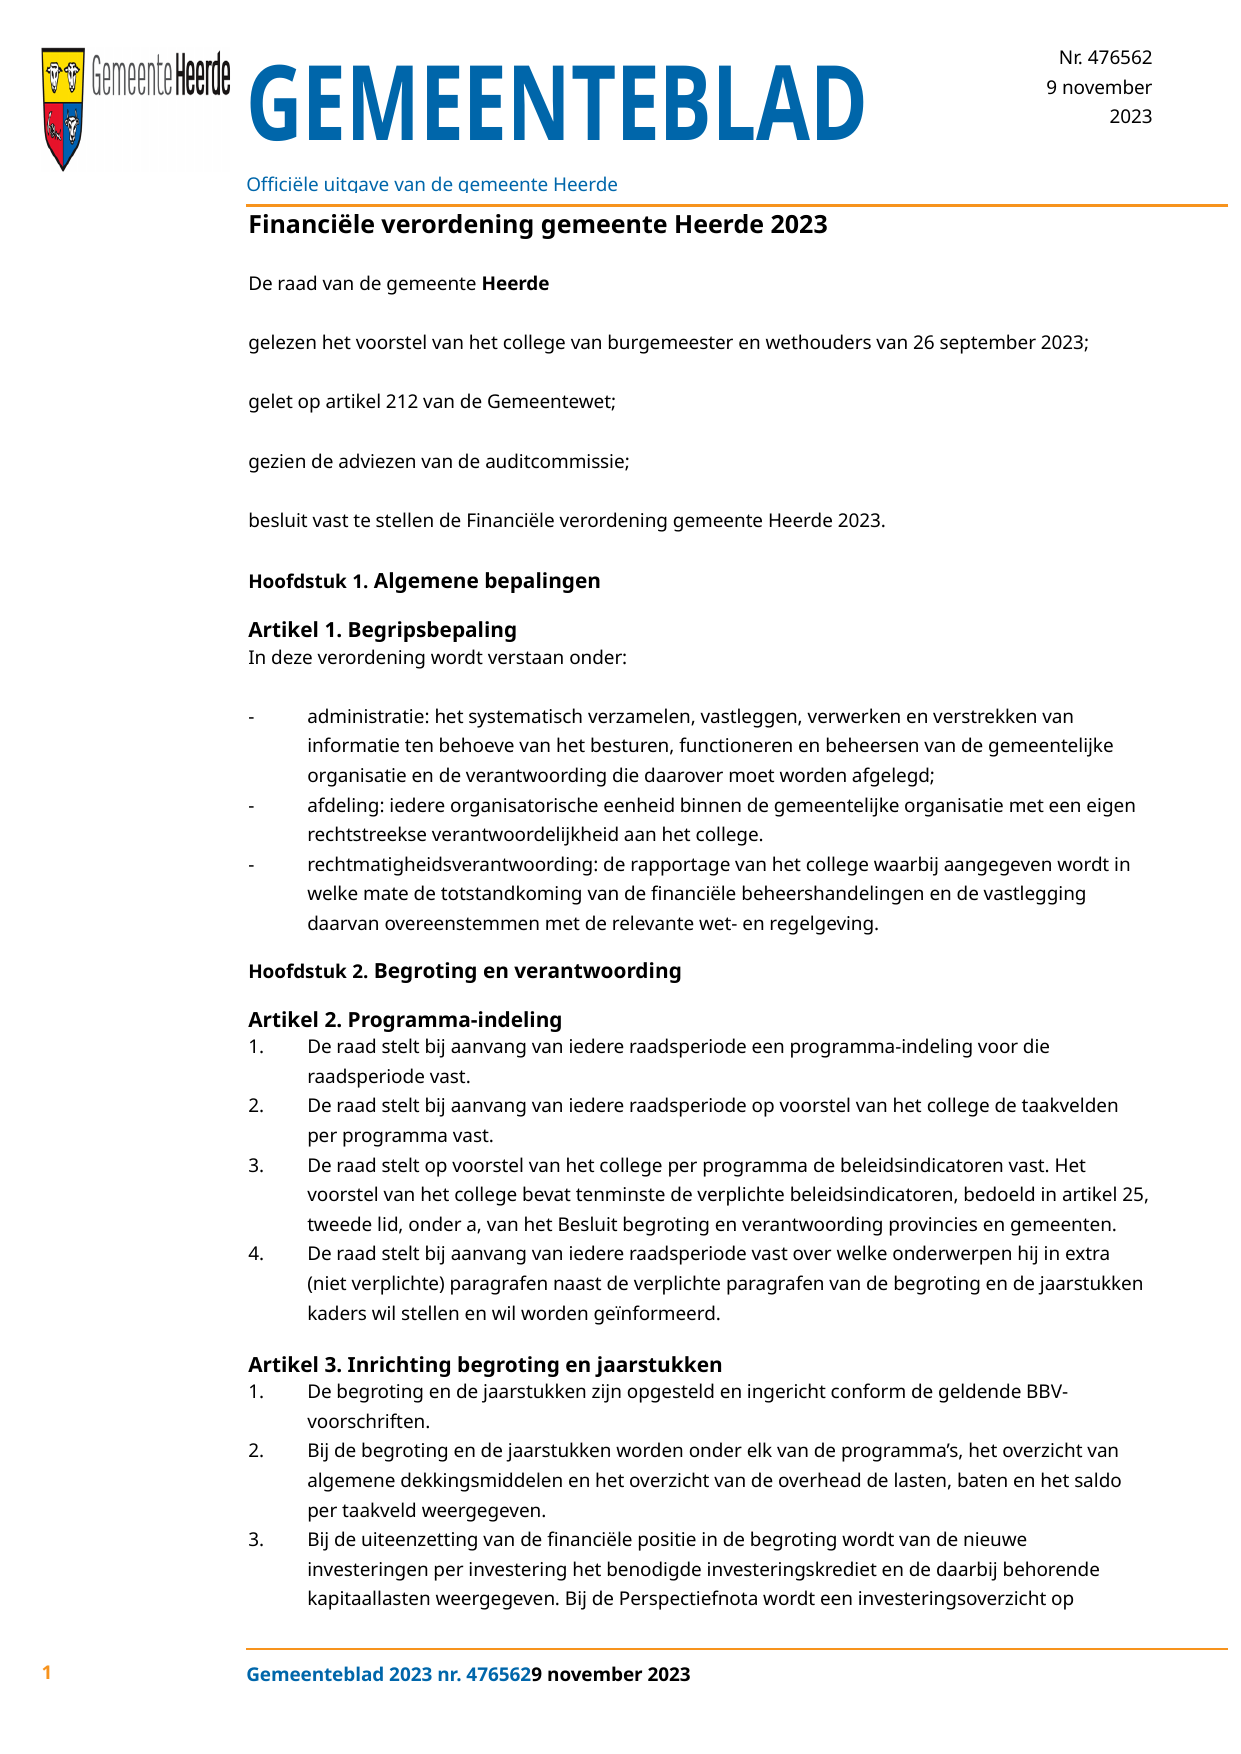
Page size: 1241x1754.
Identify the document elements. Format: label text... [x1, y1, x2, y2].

list De raad stelt bij aanvang van iedere raadsperiode een programma-indeling voor die raadsperiode vast. [248, 1033, 1152, 1089]
list Bij de begroting en de jaarstukken worden onder elk van de programma’s, het overzicht van algemene dekkingsmiddelen en het overzicht van de overhead de lasten, baten en het saldo per taakveld weergegeven. [248, 1438, 1152, 1523]
list afdeling: iedere organisatorische eenheid binnen de gemeentelijke organisatie met een eigen rechtstreekse verantwoordelijkheid aan het college. [248, 792, 1152, 847]
list De raad stelt bij aanvang van iedere raadsperiode op voorstel van het college de taakvelden per programma vast. [248, 1093, 1152, 1148]
text gelezen het voorstel van het college van burgemeester en wethouders van 26 september 2023; [248, 329, 1152, 355]
text Hoofdstuk 2. Begroting en verantwoording [248, 956, 1152, 984]
text Artikel 1. Begripsbepaling [248, 615, 1152, 644]
text In deze verordening wordt verstaan onder: [248, 644, 1152, 669]
text gelet op artikel 212 van de Gemeentewet; [248, 389, 1152, 414]
list administratie: het systematisch verzamelen, vastleggen, verwerken en verstrekken van informatie ten behoeve van het besturen, functioneren en beheersen van de gemeentelijke organisatie en de verantwoording die daarover moet worden afgelegd; [248, 703, 1152, 788]
text Financiële verordening gemeente Heerde 2023 [248, 207, 1152, 241]
text Artikel 3. Inrichting begroting en jaarstukken [248, 1350, 1152, 1378]
list De raad stelt op voorstel van het college per programma de beleidsindicatoren vast. Het voorstel van het college bevat tenminste de verplichte beleidsindicatoren, bedoeld in artikel 25, tweede lid, onder a, van het Besluit begroting en verantwoording provincies en gemeenten. [248, 1152, 1152, 1237]
text De raad van de gemeente Heerde [248, 270, 1152, 296]
text Hoofdstuk 1. Algemene bepalingen [248, 566, 1152, 594]
list rechtmatigheidsverantwoording: de rapportage van het college waarbij aangegeven wordt in welke mate de totstandkoming van de financiële beheershandelingen en de vastlegging daarvan overeenstemmen met de relevante wet- en regelgeving. [248, 851, 1152, 936]
text Artikel 2. Programma-indeling [248, 1005, 1152, 1033]
list De raad stelt bij aanvang van iedere raadsperiode vast over welke onderwerpen hij in extra (niet verplichte) paragrafen naast de verplichte paragrafen van de begroting en de jaarstukken kaders wil stellen en wil worden geïnformeerd. [248, 1241, 1152, 1325]
text besluit vast te stellen de Financiële verordening gemeente Heerde 2023. [248, 507, 1152, 533]
picture [41, 47, 231, 172]
list De begroting en de jaarstukken zijn opgesteld en ingericht conform de geldende BBV-voorschriften. [248, 1378, 1152, 1434]
list Bij de uiteenzetting van de financiële positie in de begroting wordt van de nieuwe investeringen per investering het benodigde investeringskrediet en de daarbij behorende kapitaallasten weergegeven. Bij de Perspectiefnota wordt een investeringsoverzicht op [248, 1526, 1152, 1611]
text gezien de adviezen van de auditcommissie; [248, 448, 1152, 473]
